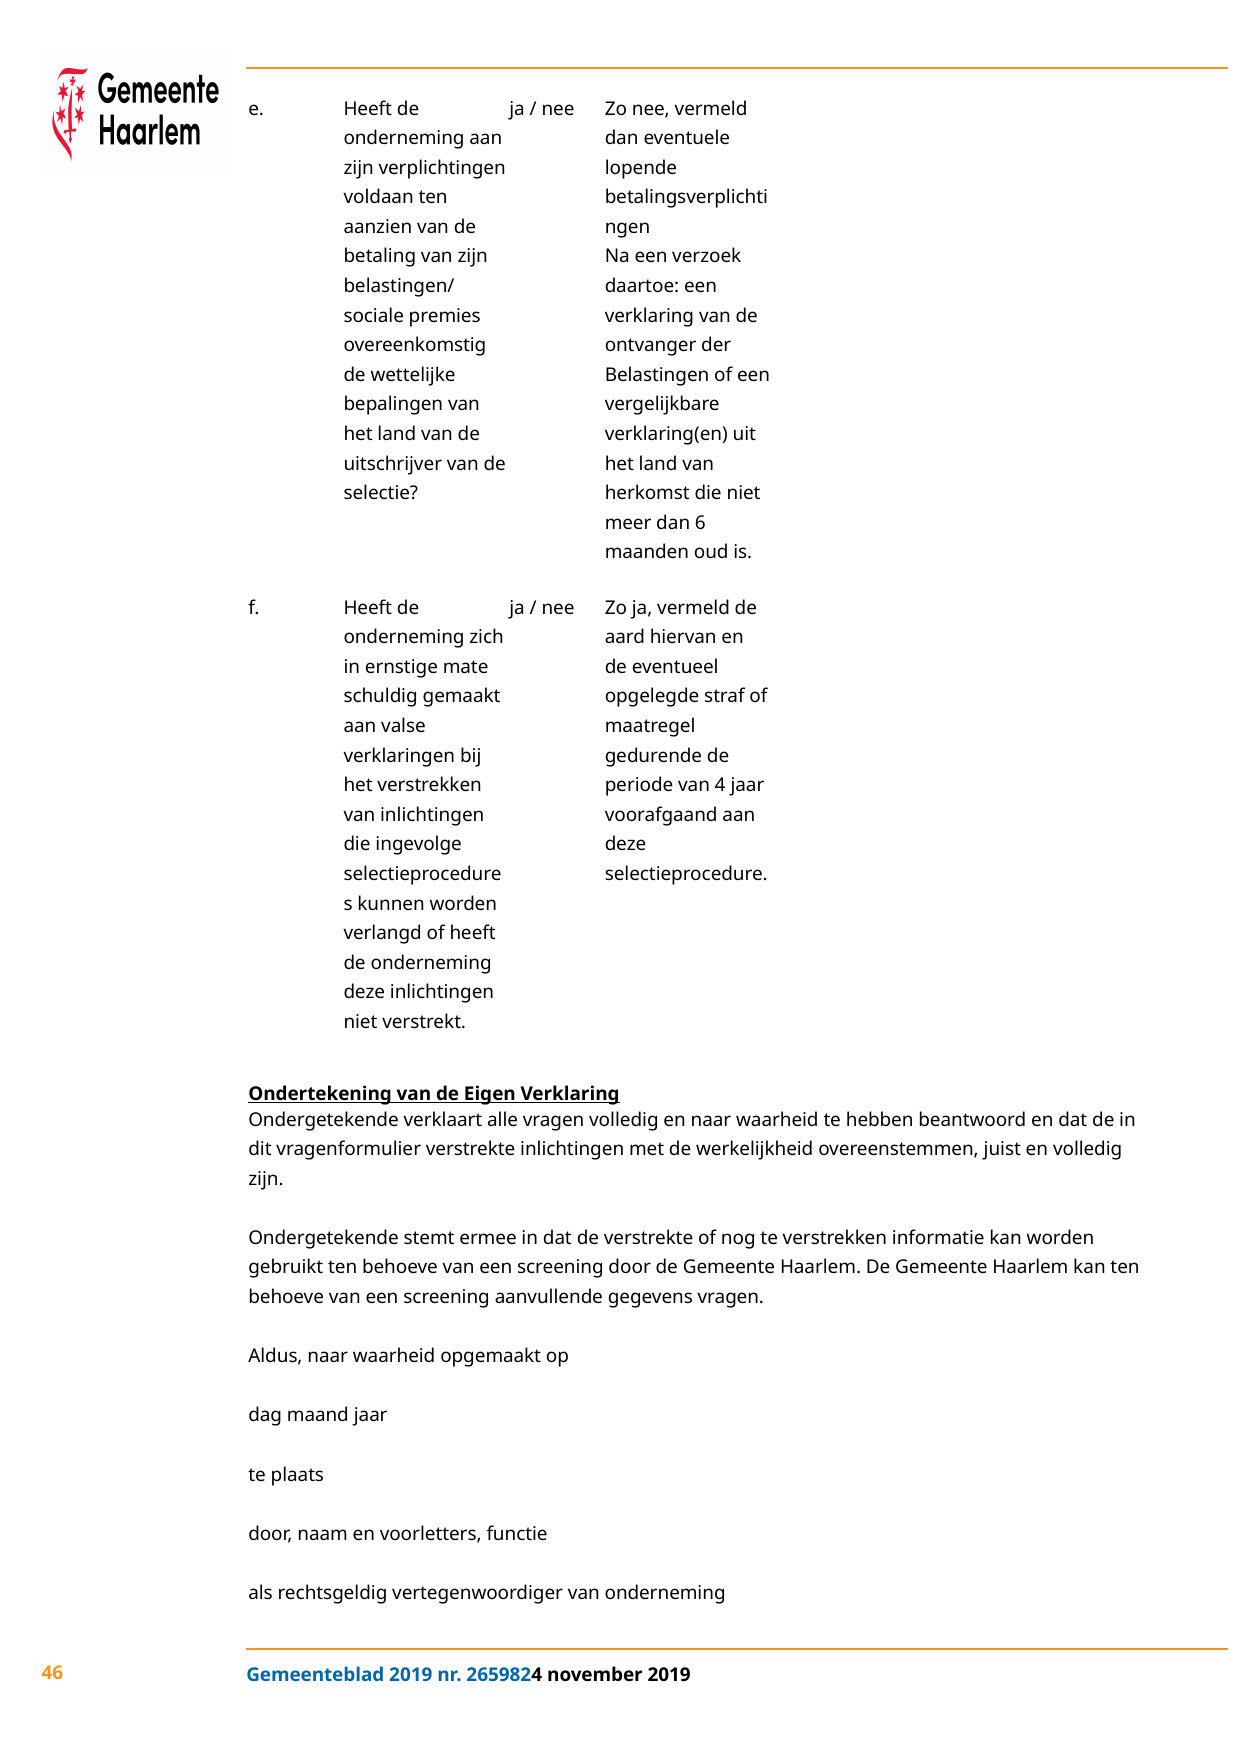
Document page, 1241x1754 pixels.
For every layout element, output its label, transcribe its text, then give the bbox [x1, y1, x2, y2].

table_cell ja / nee [509, 594, 604, 1063]
text Ondergetekende verklaart alle vragen volledig en naar waarheid te hebben beantwoord en dat de in dit vragenformulier verstrekte inlichtingen met de werkelijkheid overeenstemmen, juist en volledig zijn. [248, 1106, 1152, 1191]
text door, naam en voorletters, functie [248, 1520, 1152, 1546]
table_cell Heeft de onderneming aan zijn verplichtingen voldaan ten aanzien van de betaling van zijn belastingen/ sociale premies overeenkomstig de wettelijke bepalingen van het land van de uitschrijver van de selectie? [343, 95, 509, 594]
table_cell ja / nee [509, 95, 604, 594]
text te plaats [248, 1461, 1152, 1487]
text Aldus, naar waarheid opgemaakt op [248, 1342, 1152, 1368]
table_cell Heeft de onderneming zich in ernstige mate schuldig gemaakt aan valse verklaringen bij het verstrekken van inlichtingen die ingevolge selectieprocedures kunnen worden verlangd of heeft de onderneming deze inlichtingen niet verstrekt. [343, 594, 509, 1063]
text Ondertekening van de Eigen Verklaring [248, 1080, 1152, 1106]
table_cell Zo nee, vermeld dan eventuele lopende betalingsverplichtingen Na een verzoek daartoe: een verklaring van de ontvanger der Belastingen of een vergelijkbare verklaring(en) uit het land van herkomst die niet meer dan 6 maanden oud is. [605, 95, 770, 594]
table_cell e. [248, 95, 343, 594]
table_cell f. [248, 594, 343, 1063]
text Ondergetekende stemt ermee in dat de verstrekte of nog te verstrekken informatie kan worden gebruikt ten behoeve van een screening door de Gemeente Haarlem. De Gemeente Haarlem kan ten behoeve van een screening aanvullende gegevens vragen. [248, 1224, 1152, 1309]
text als rechtsgeldig vertegenwoordiger van onderneming [248, 1579, 1152, 1605]
text dag maand jaar [248, 1402, 1152, 1427]
picture [41, 47, 231, 172]
table_cell Zo ja, vermeld de aard hiervan en de eventueel opgelegde straf of maatregel gedurende de periode van 4 jaar voorafgaand aan deze selectieprocedure. [605, 594, 770, 1063]
